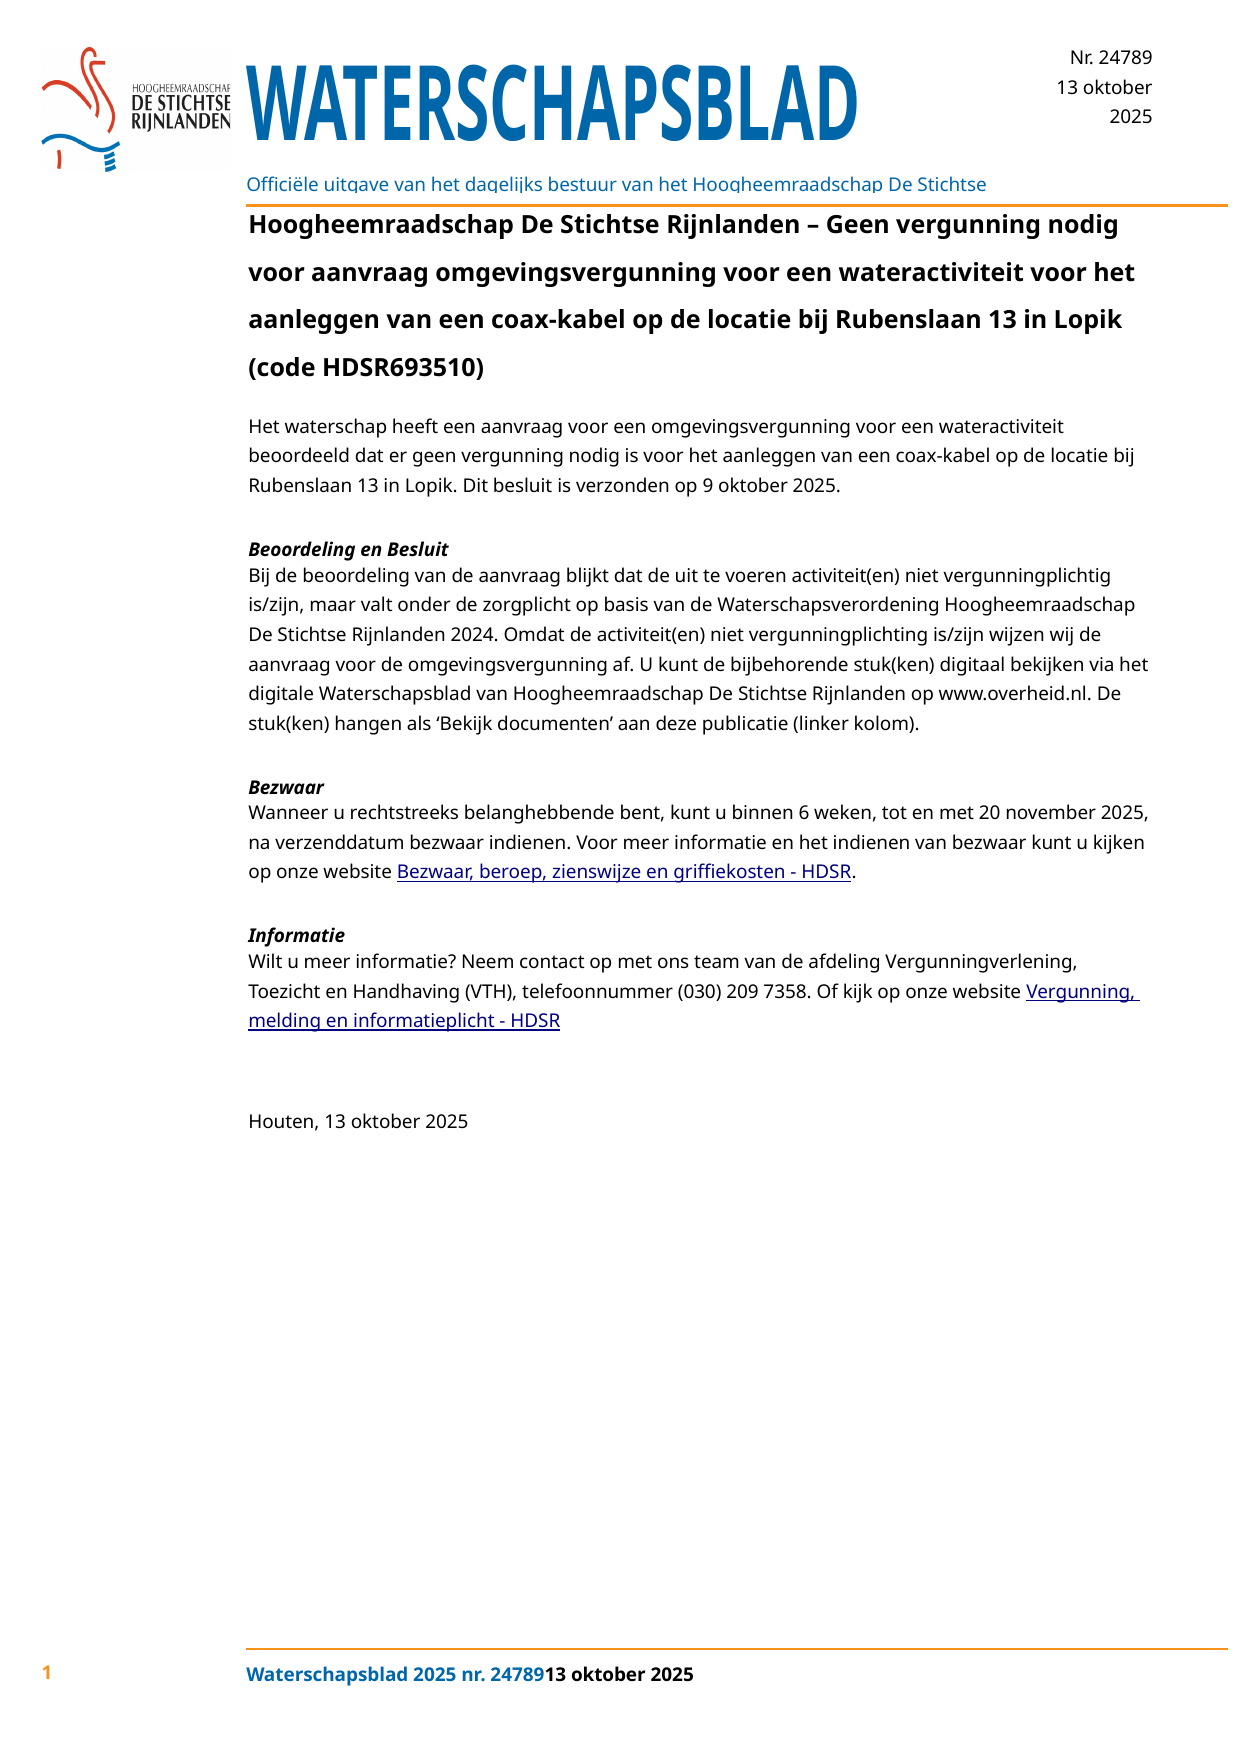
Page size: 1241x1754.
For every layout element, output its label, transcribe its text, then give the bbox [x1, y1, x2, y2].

text Het waterschap heeft een aanvraag voor een omgevingsvergunning voor een wateractiviteit beoordeeld dat er geen vergunning nodig is voor het aanleggen van een coax-kabel op de locatie bij Rubenslaan 13 in Lopik. Dit besluit is verzonden op 9 oktober 2025. [248, 413, 1152, 498]
text Wanneer u rechtstreeks belanghebbende bent, kunt u binnen 6 weken, tot en met 20 november 2025, na verzenddatum bezwaar indienen. Voor meer informatie en het indienen van bezwaar kunt u kijken op onze website Bezwaar, beroep, zienswijze en griffiekosten - HDSR. [248, 799, 1152, 884]
text Bij de beoordeling van de aanvraag blijkt dat de uit te voeren activiteit(en) niet vergunningplichtig is/zijn, maar valt onder de zorgplicht op basis van de Waterschapsverordening Hoogheemraadschap De Stichtse Rijnlanden 2024. Omdat de activiteit(en) niet vergunningplichting is/zijn wijzen wij de aanvraag voor de omgevingsvergunning af. U kunt de bijbehorende stuk(ken) digitaal bekijken via het digitale Waterschapsblad van Hoogheemraadschap De Stichtse Rijnlanden op www.overheid.nl. De stuk(ken) hangen als ‘Bekijk documenten’ aan deze publicatie (linker kolom). [248, 562, 1152, 736]
text Houten, 13 oktober 2025 [248, 1108, 1152, 1134]
text Hoogheemraadschap De Stichtse Rijnlanden – Geen vergunning nodig voor aanvraag omgevingsvergunning voor een wateractiviteit voor het aanleggen van een coax-kabel op de locatie bij Rubenslaan 13 in Lopik (code HDSR693510) [248, 207, 1152, 384]
text Informatie [248, 923, 1152, 948]
picture [41, 47, 231, 172]
text Bezwaar [248, 774, 1152, 799]
text Wilt u meer informatie? Neem contact op met ons team van de afdeling Vergunningverlening, Toezicht en Handhaving (VTH), telefoonnummer (030) 209 7358. Of kijk op onze website Vergunning, melding en informatieplicht - HDSR [248, 948, 1152, 1033]
text Beoordeling en Besluit [248, 536, 1152, 562]
